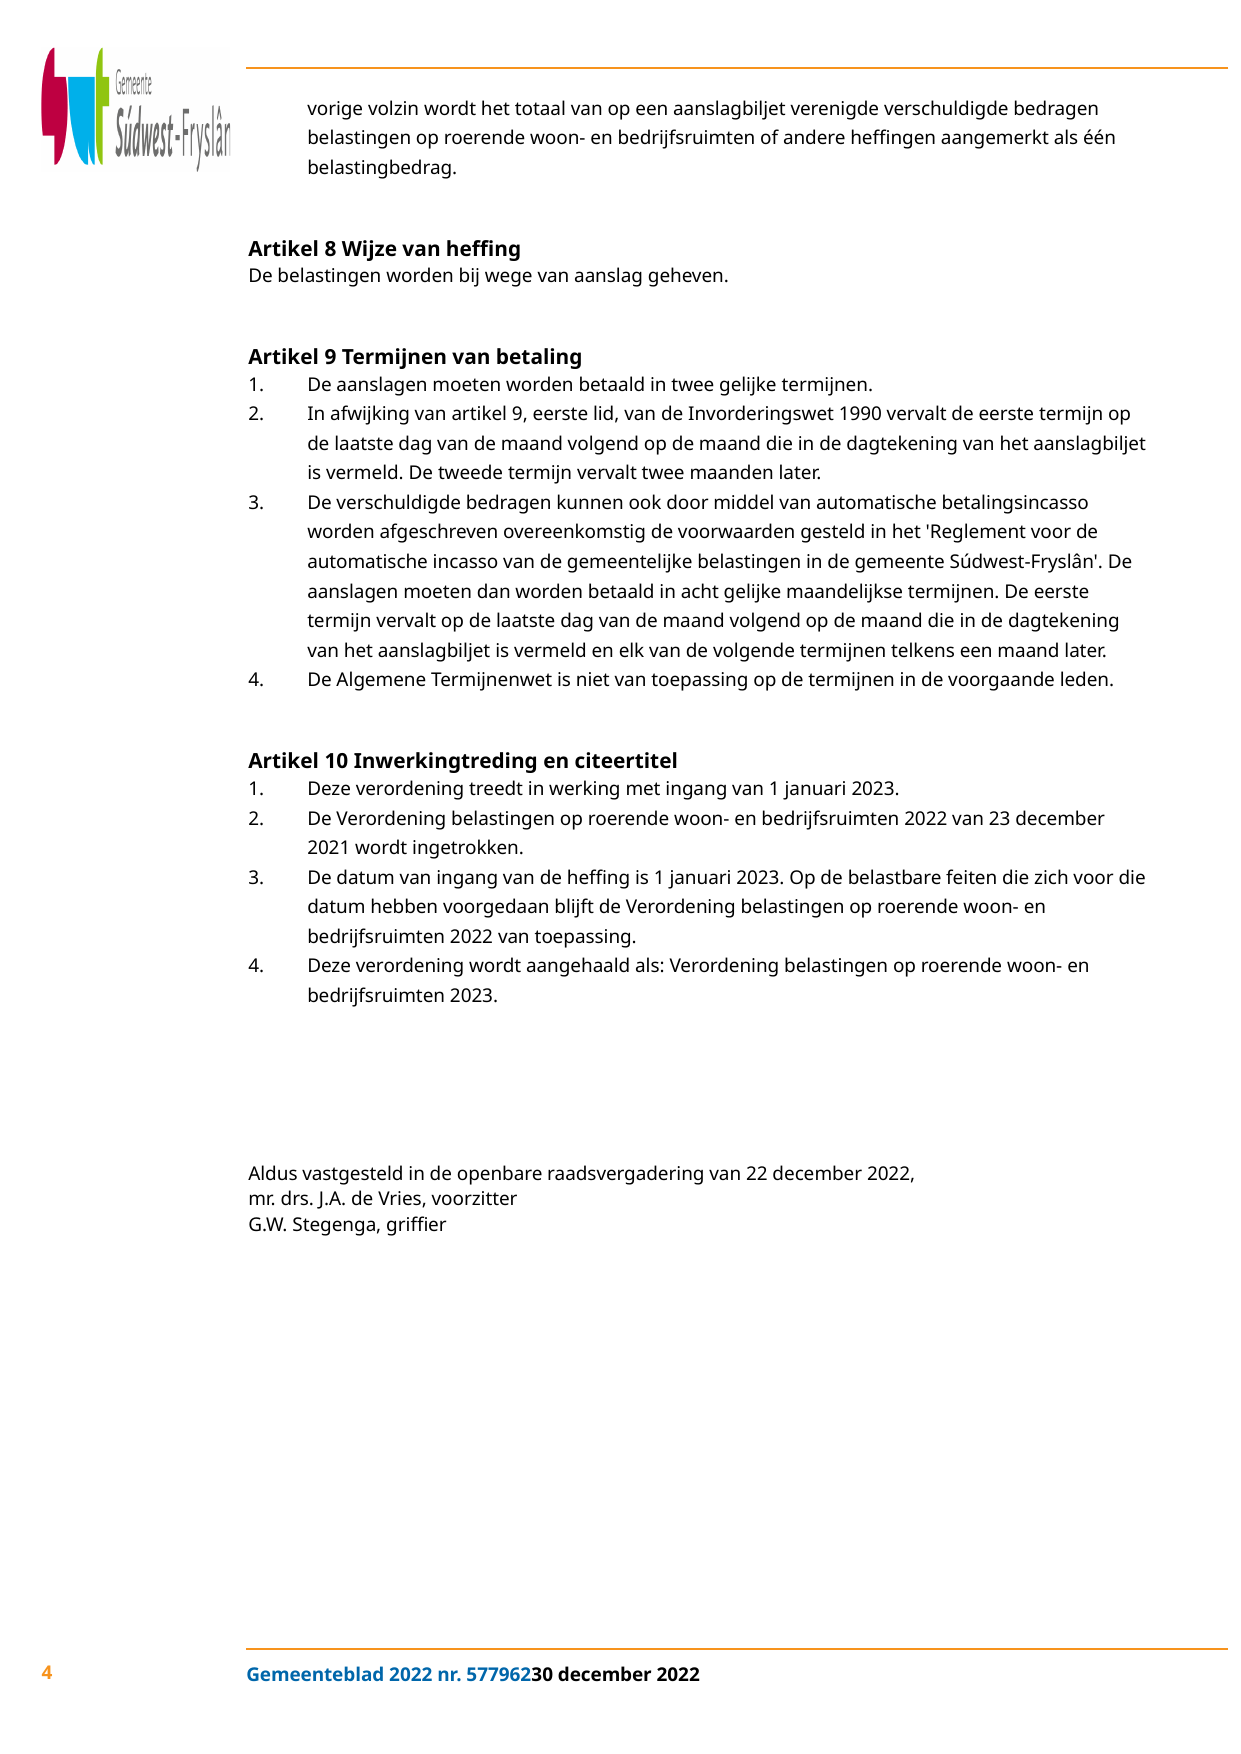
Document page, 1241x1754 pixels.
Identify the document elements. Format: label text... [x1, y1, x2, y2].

text De belastingen worden bij wege van aanslag geheven. [248, 262, 1152, 288]
list De verschuldigde bedragen kunnen ook door middel van automatische betalingsincasso worden afgeschreven overeenkomstig de voorwaarden gesteld in het 'Reglement voor de automatische incasso van de gemeentelijke belastingen in de gemeente Súdwest-Fryslân'. De aanslagen moeten dan worden betaald in acht gelijke maandelijkse termijnen. De eerste termijn vervalt op de laatste dag van de maand volgend op de maand die in de dagtekening van het aanslagbiljet is vermeld en elk van de volgende termijnen telkens een maand later. [248, 489, 1152, 663]
text mr. drs. J.A. de Vries, voorzitter [248, 1185, 1152, 1211]
list Deze verordening treedt in werking met ingang van 1 januari 2023. [248, 775, 1152, 801]
list De Algemene Termijnenwet is niet van toepassing op de termijnen in de voorgaande leden. [248, 667, 1152, 692]
list De aanslagen moeten worden betaald in twee gelijke termijnen. [248, 371, 1152, 397]
text Artikel 10 Inwerkingtreding en citeertitel [248, 747, 1152, 775]
list vorige volzin wordt het totaal van op een aanslagbiljet verenigde verschuldigde bedragen belastingen op roerende woon- en bedrijfsruimten of andere heffingen aangemerkt als één belastingbedrag. [248, 95, 1152, 180]
list De datum van ingang van de heffing is 1 januari 2023. Op de belastbare feiten die zich voor die datum hebben voorgedaan blijft de Verordening belastingen op roerende woon- en bedrijfsruimten 2022 van toepassing. [248, 864, 1152, 949]
text Artikel 8 Wijze van heffing [248, 234, 1152, 262]
text G.W. Stegenga, griffier [248, 1211, 1152, 1237]
list De Verordening belastingen op roerende woon- en bedrijfsruimten 2022 van 23 december 2021 wordt ingetrokken. [248, 805, 1152, 860]
list In afwijking van artikel 9, eerste lid, van de Invorderingswet 1990 vervalt de eerste termijn op de laatste dag van de maand volgend op de maand die in de dagtekening van het aanslagbiljet is vermeld. De tweede termijn vervalt twee maanden later. [248, 400, 1152, 485]
list Deze verordening wordt aangehaald als: Verordening belastingen op roerende woon- en bedrijfsruimten 2023. [248, 953, 1152, 1008]
picture [41, 47, 231, 172]
text Aldus vastgesteld in de openbare raadsvergadering van 22 december 2022, [248, 1160, 1152, 1185]
text Artikel 9 Termijnen van betaling [248, 342, 1152, 371]
